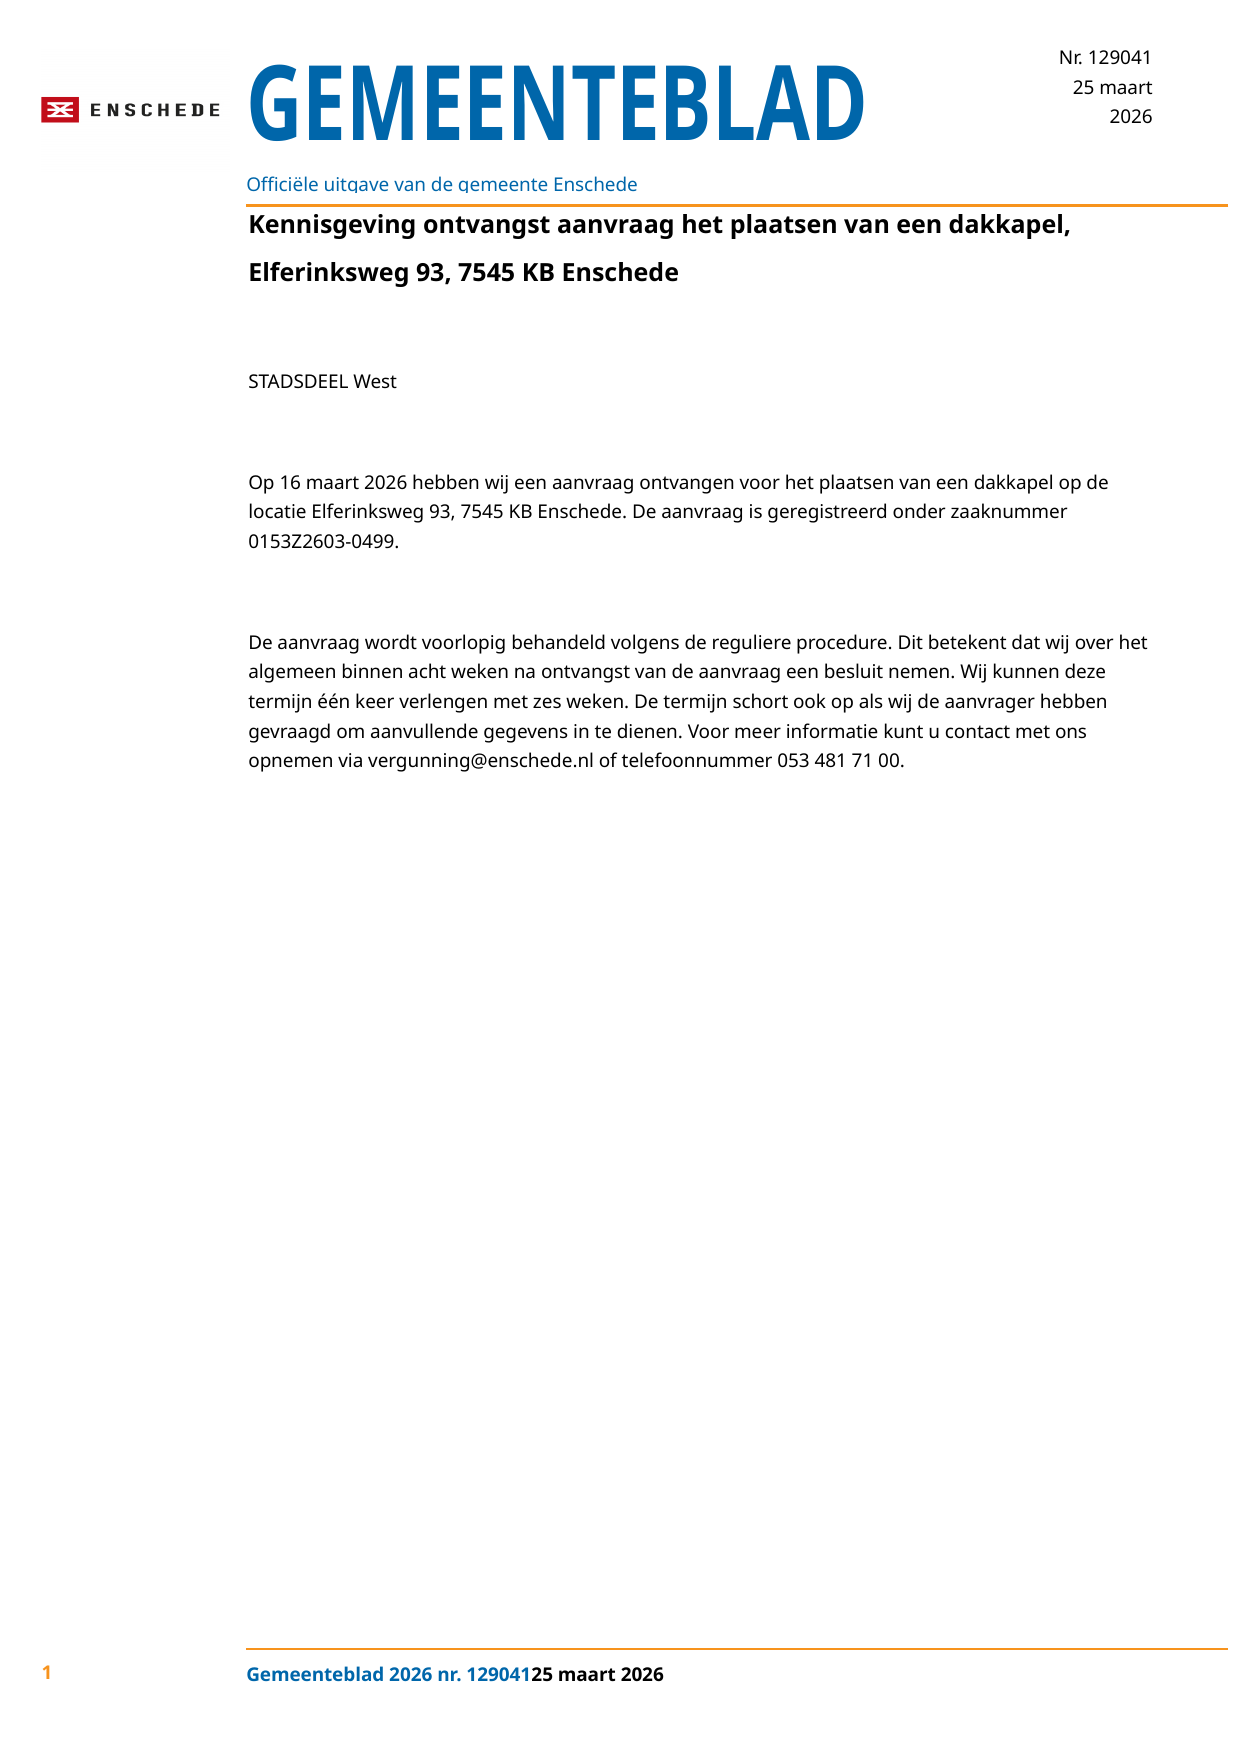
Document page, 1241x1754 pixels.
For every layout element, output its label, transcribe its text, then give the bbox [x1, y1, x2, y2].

picture [41, 47, 231, 172]
text De aanvraag wordt voorlopig behandeld volgens de reguliere procedure. Dit betekent dat wij over het algemeen binnen acht weken na ontvangst van de aanvraag een besluit nemen. Wij kunnen deze termijn één keer verlengen met zes weken. De termijn schort ook op als wij de aanvrager hebben gevraagd om aanvullende gegevens in te dienen. Voor meer informatie kunt u contact met ons opnemen via vergunning@enschede.nl of telefoonnummer 053 481 71 00. [248, 629, 1152, 773]
text Kennisgeving ontvangst aanvraag het plaatsen van een dakkapel, Elferinksweg 93, 7545 KB Enschede [248, 207, 1152, 288]
text STADSDEEL West [248, 368, 1152, 394]
text Op 16 maart 2026 hebben wij een aanvraag ontvangen voor het plaatsen van een dakkapel op de locatie Elferinksweg 93, 7545 KB Enschede. De aanvraag is geregistreerd onder zaaknummer 0153Z2603-0499. [248, 469, 1152, 554]
